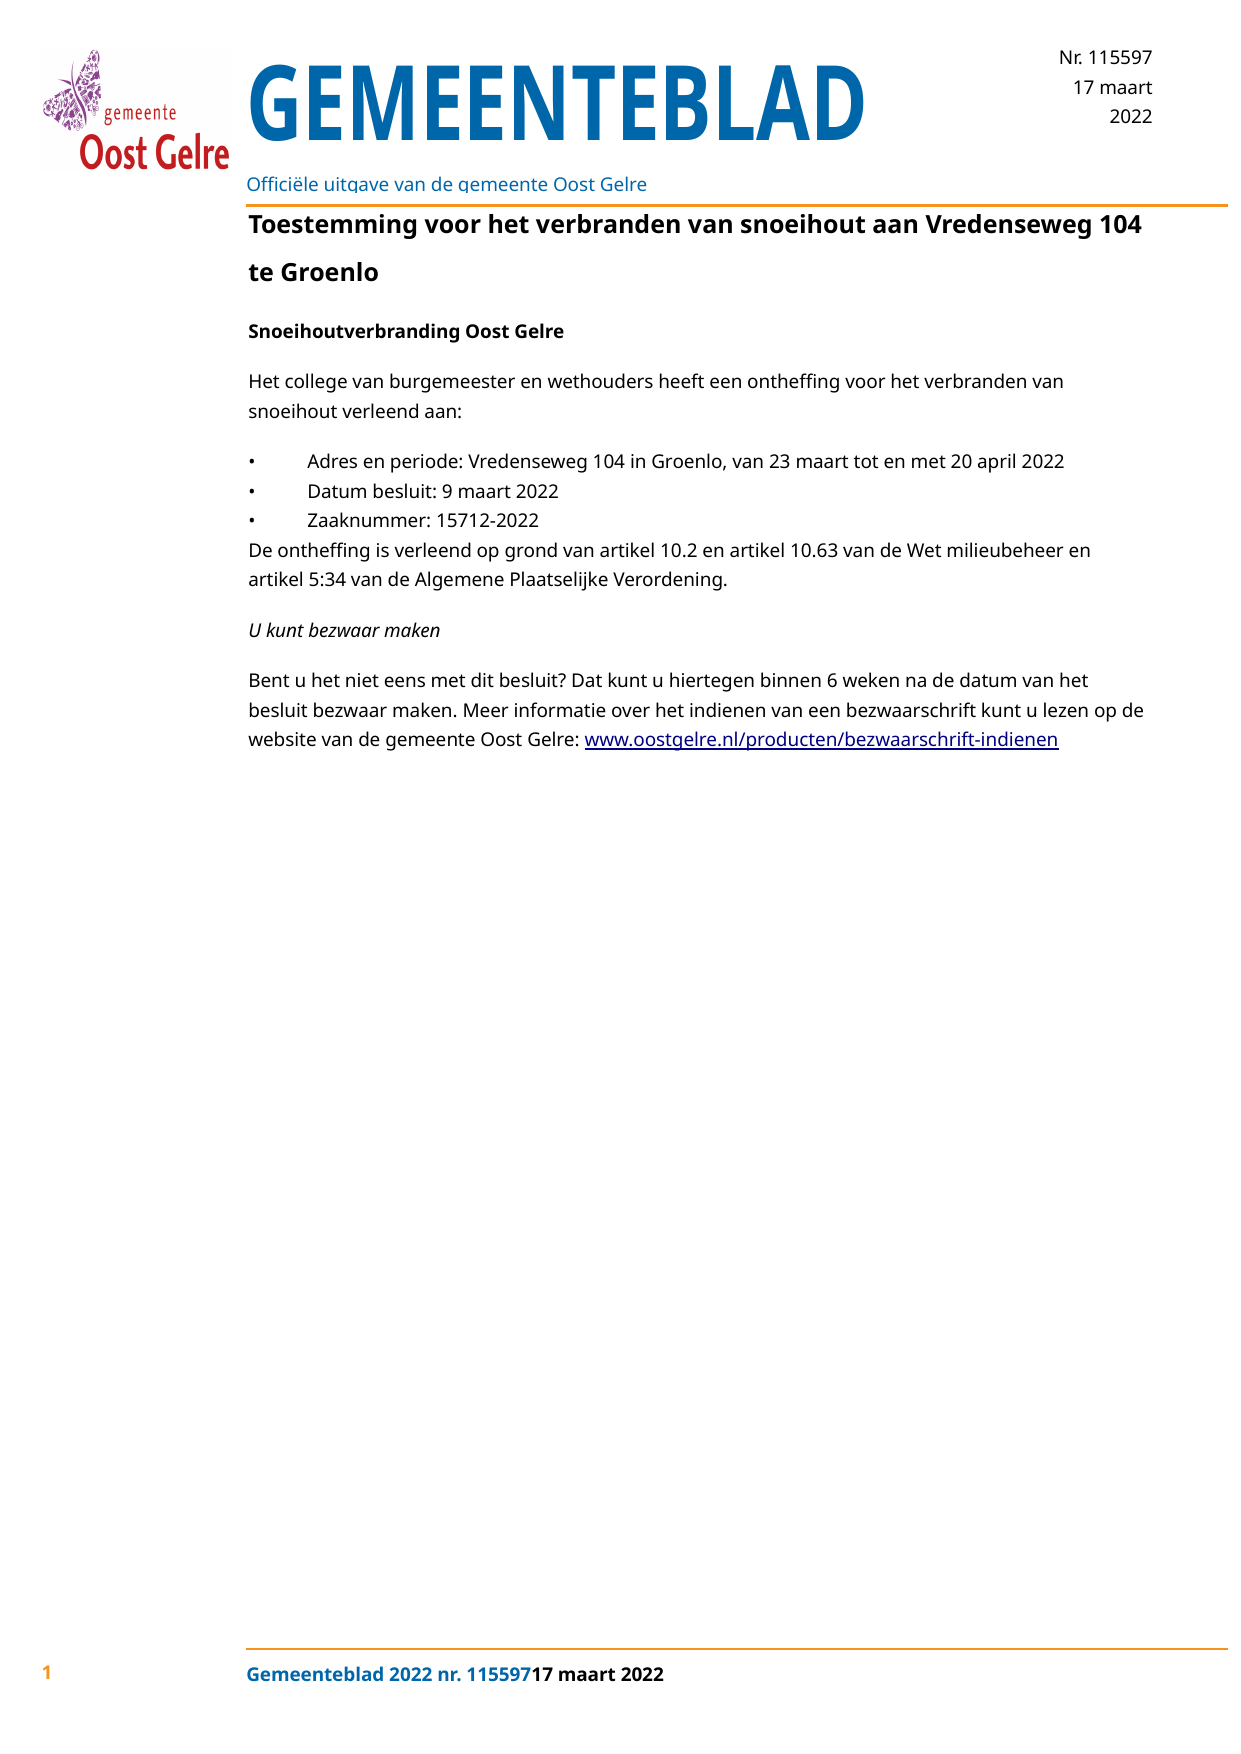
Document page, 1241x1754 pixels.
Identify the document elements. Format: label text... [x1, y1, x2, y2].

text De ontheffing is verleend op grond van artikel 10.2 en artikel 10.63 van de Wet milieubeheer en artikel 5:34 van de Algemene Plaatselijke Verordening. [248, 537, 1152, 592]
text Het college van burgemeester en wethouders heeft een ontheffing voor het verbranden van snoeihout verleend aan: [248, 368, 1152, 424]
list Datum besluit: 9 maart 2022 [248, 478, 1152, 504]
list Zaaknummer: 15712-2022 [248, 507, 1152, 533]
text Toestemming voor het verbranden van snoeihout aan Vredenseweg 104 te Groenlo [248, 207, 1152, 288]
list Adres en periode: Vredenseweg 104 in Groenlo, van 23 maart tot en met 20 april 2022 [248, 448, 1152, 474]
text Snoeihoutverbranding Oost Gelre [248, 318, 1152, 344]
text Bent u het niet eens met dit besluit? Dat kunt u hiertegen binnen 6 weken na de datum van het besluit bezwaar maken. Meer informatie over het indienen van een bezwaarschrift kunt u lezen op de website van de gemeente Oost Gelre: www.oostgelre.nl/producten/bezwaarschrift-indienen [248, 667, 1152, 752]
text U kunt bezwaar maken [248, 617, 1152, 643]
picture [41, 47, 231, 172]
